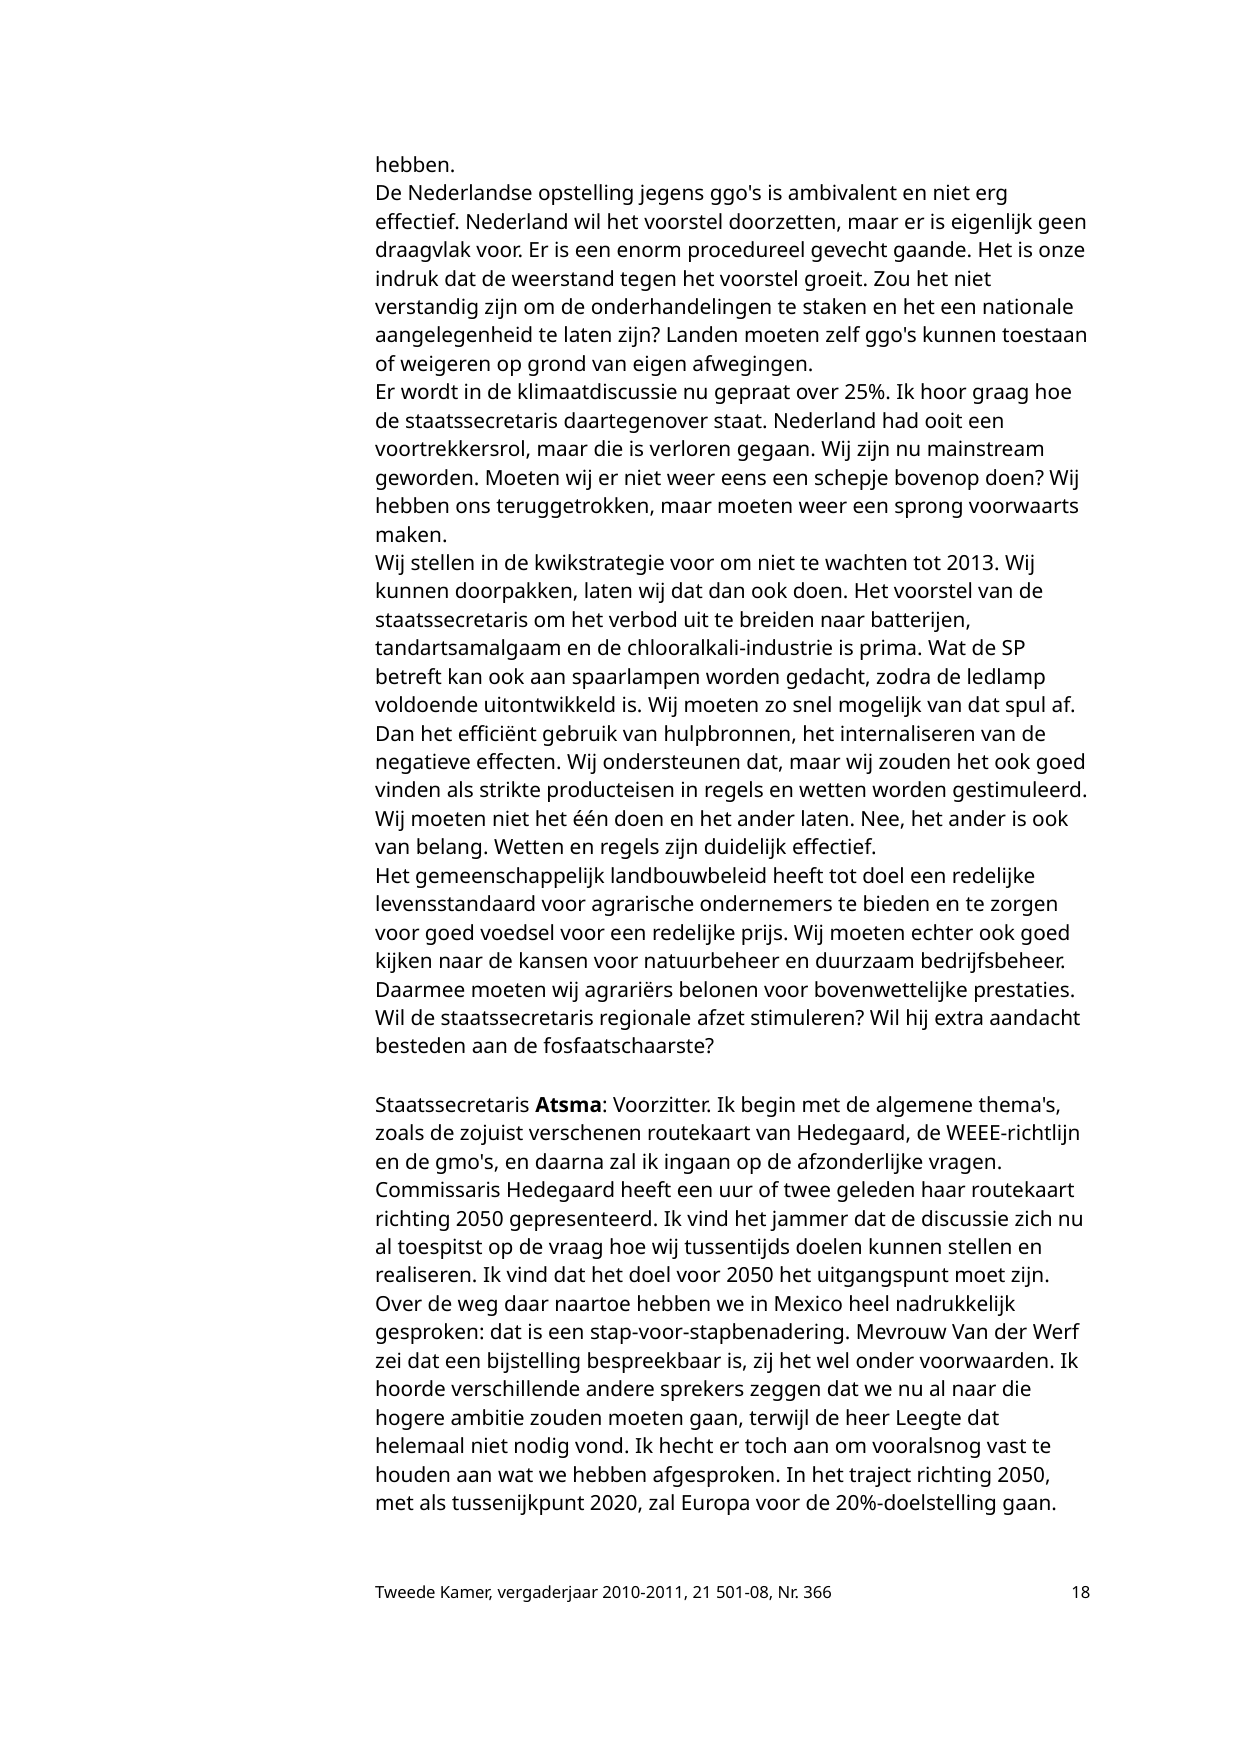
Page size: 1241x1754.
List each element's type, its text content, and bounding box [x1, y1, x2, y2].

text hebben. [375, 150, 1090, 178]
text Commissaris Hedegaard heeft een uur of twee geleden haar routekaart richting 2050 gepresenteerd. Ik vind het jammer dat de discussie zich nu al toespitst op de vraag hoe wij tussentijds doelen kunnen stellen en realiseren. Ik vind dat het doel voor 2050 het uitgangspunt moet zijn. Over de weg daar naartoe hebben we in Mexico heel nadrukkelijk gesproken: dat is een stap-voor-stapbenadering. Mevrouw Van der Werf zei dat een bijstelling bespreekbaar is, zij het wel onder voorwaarden. Ik hoorde verschillende andere sprekers zeggen dat we nu al naar die hogere ambitie zouden moeten gaan, terwijl de heer Leegte dat helemaal niet nodig vond. Ik hecht er toch aan om vooralsnog vast te houden aan wat we hebben afgesproken. In het traject richting 2050, met als tussenijkpunt 2020, zal Europa voor de 20%-doelstelling gaan. [375, 1175, 1090, 1517]
text Het gemeenschappelijk landbouwbeleid heeft tot doel een redelijke levensstandaard voor agrarische ondernemers te bieden en te zorgen voor goed voedsel voor een redelijke prijs. Wij moeten echter ook goed kijken naar de kansen voor natuurbeheer en duurzaam bedrijfsbeheer. Daarmee moeten wij agrariërs belonen voor bovenwettelijke prestaties. Wil de staatssecretaris regionale afzet stimuleren? Wil hij extra aandacht besteden aan de fosfaatschaarste? [375, 861, 1090, 1060]
text De Nederlandse opstelling jegens ggo's is ambivalent en niet erg effectief. Nederland wil het voorstel doorzetten, maar er is eigenlijk geen draagvlak voor. Er is een enorm procedureel gevecht gaande. Het is onze indruk dat de weerstand tegen het voorstel groeit. Zou het niet verstandig zijn om de onderhandelingen te staken en het een nationale aangelegenheid te laten zijn? Landen moeten zelf ggo's kunnen toestaan of weigeren op grond van eigen afwegingen. [375, 178, 1090, 377]
text Staatssecretaris Atsma: Voorzitter. Ik begin met de algemene thema's, zoals de zojuist verschenen routekaart van Hedegaard, de WEEE-richtlijn en de gmo's, en daarna zal ik ingaan op de afzonderlijke vragen. [375, 1090, 1090, 1175]
text Dan het efficiënt gebruik van hulpbronnen, het internaliseren van de negatieve effecten. Wij ondersteunen dat, maar wij zouden het ook goed vinden als strikte producteisen in regels en wetten worden gestimuleerd. Wij moeten niet het één doen en het ander laten. Nee, het ander is ook van belang. Wetten en regels zijn duidelijk effectief. [375, 719, 1090, 861]
text Wij stellen in de kwikstrategie voor om niet te wachten tot 2013. Wij kunnen doorpakken, laten wij dat dan ook doen. Het voorstel van de staatssecretaris om het verbod uit te breiden naar batterijen, tandartsamalgaam en de chlooralkali-industrie is prima. Wat de SP betreft kan ook aan spaarlampen worden gedacht, zodra de ledlamp voldoende uitontwikkeld is. Wij moeten zo snel mogelijk van dat spul af. [375, 548, 1090, 719]
text Er wordt in de klimaatdiscussie nu gepraat over 25%. Ik hoor graag hoe de staatssecretaris daartegenover staat. Nederland had ooit een voortrekkersrol, maar die is verloren gegaan. Wij zijn nu mainstream geworden. Moeten wij er niet weer eens een schepje bovenop doen? Wij hebben ons teruggetrokken, maar moeten weer een sprong voorwaarts maken. [375, 377, 1090, 548]
